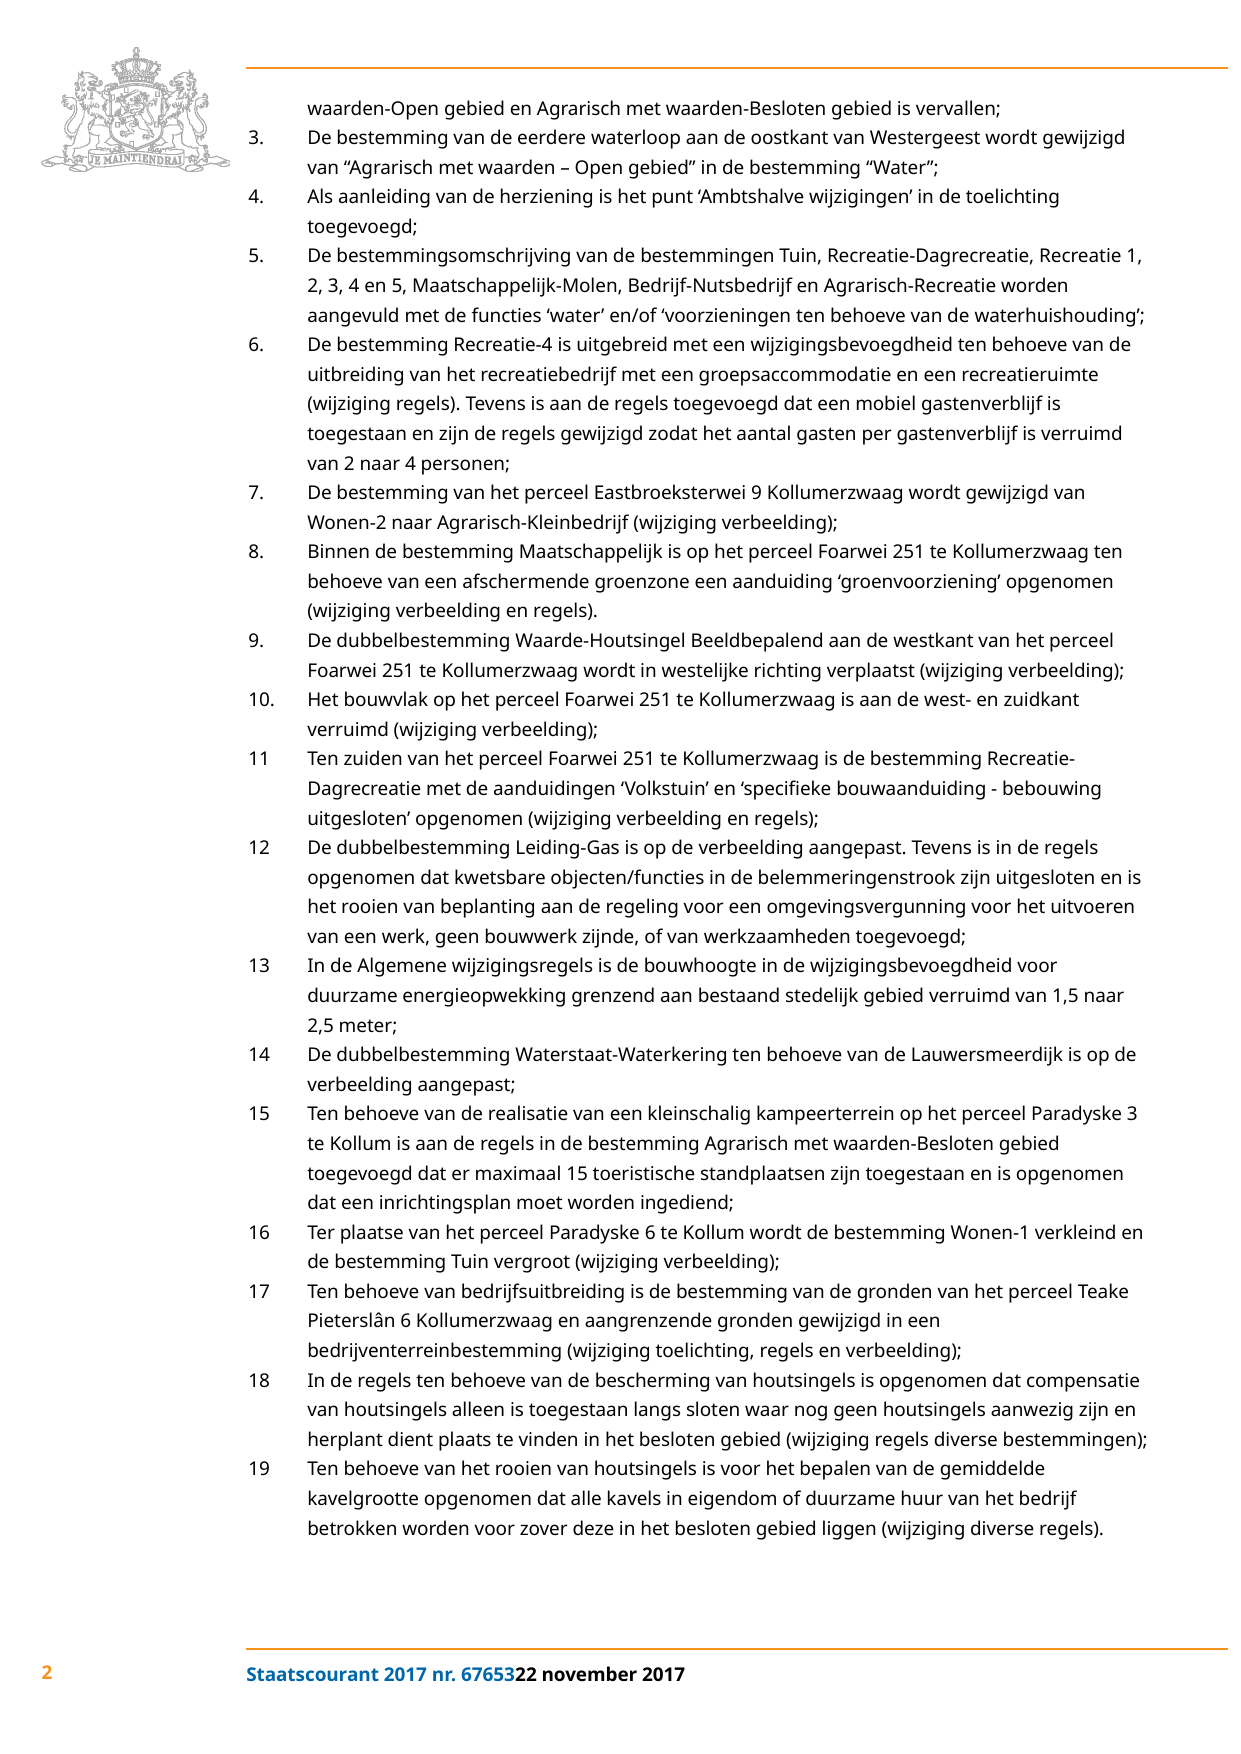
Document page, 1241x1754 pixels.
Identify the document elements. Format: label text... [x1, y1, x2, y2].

list In de regels ten behoeve van de bescherming van houtsingels is opgenomen dat compensatie van houtsingels alleen is toegestaan langs sloten waar nog geen houtsingels aanwezig zijn en herplant dient plaats te vinden in het besloten gebied (wijziging regels diverse bestemmingen); [248, 1367, 1152, 1452]
list De dubbelbestemming Waterstaat-Waterkering ten behoeve van de Lauwersmeerdijk is op de verbeelding aangepast; [248, 1041, 1152, 1097]
list De bestemming van de eerdere waterloop aan de oostkant van Westergeest wordt gewijzigd van “Agrarisch met waarden – Open gebied” in de bestemming “Water”; [248, 124, 1152, 180]
list In de Algemene wijzigingsregels is de bouwhoogte in de wijzigingsbevoegdheid voor duurzame energieopwekking grenzend aan bestaand stedelijk gebied verruimd van 1,5 naar 2,5 meter; [248, 953, 1152, 1038]
list De dubbelbestemming Leiding-Gas is op de verbeelding aangepast. Tevens is in de regels opgenomen dat kwetsbare objecten/functies in de belemmeringenstrook zijn uitgesloten en is het rooien van beplanting aan de regeling voor een omgevingsvergunning voor het uitvoeren van een werk, geen bouwwerk zijnde, of van werkzaamheden toegevoegd; [248, 834, 1152, 949]
list De dubbelbestemming Waarde-Houtsingel Beeldbepalend aan de westkant van het perceel Foarwei 251 te Kollumerzwaag wordt in westelijke richting verplaatst (wijziging verbeelding); [248, 627, 1152, 683]
list Ter plaatse van het perceel Paradyske 6 te Kollum wordt de bestemming Wonen-1 verkleind en de bestemming Tuin vergroot (wijziging verbeelding); [248, 1219, 1152, 1274]
list De bestemming Recreatie-4 is uitgebreid met een wijzigingsbevoegdheid ten behoeve van de uitbreiding van het recreatiebedrijf met een groepsaccommodatie en een recreatieruimte (wijziging regels). Tevens is aan de regels toegevoegd dat een mobiel gastenverblijf is toegestaan en zijn de regels gewijzigd zodat het aantal gasten per gastenverblijf is verruimd van 2 naar 4 personen; [248, 331, 1152, 476]
list De bestemming van het perceel Eastbroeksterwei 9 Kollumerzwaag wordt gewijzigd van Wonen-2 naar Agrarisch-Kleinbedrijf (wijziging verbeelding); [248, 479, 1152, 535]
list Het bouwvlak op het perceel Foarwei 251 te Kollumerzwaag is aan de west- en zuidkant verruimd (wijziging verbeelding); [248, 686, 1152, 742]
list Als aanleiding van de herziening is het punt ‘Ambtshalve wijzigingen’ in de toelichting toegevoegd; [248, 183, 1152, 239]
list Ten zuiden van het perceel Foarwei 251 te Kollumerzwaag is de bestemming Recreatie-Dagrecreatie met de aanduidingen ‘Volkstuin’ en ‘specifieke bouwaanduiding - bebouwing uitgesloten’ opgenomen (wijziging verbeelding en regels); [248, 746, 1152, 831]
list waarden-Open gebied en Agrarisch met waarden-Besloten gebied is vervallen; [248, 95, 1152, 121]
list Ten behoeve van bedrijfsuitbreiding is de bestemming van de gronden van het perceel Teake Pieterslân 6 Kollumerzwaag en aangrenzende gronden gewijzigd in een bedrijventerreinbestemming (wijziging toelichting, regels en verbeelding); [248, 1278, 1152, 1363]
list Ten behoeve van de realisatie van een kleinschalig kampeerterrein op het perceel Paradyske 3 te Kollum is aan de regels in de bestemming Agrarisch met waarden-Besloten gebied toegevoegd dat er maximaal 15 toeristische standplaatsen zijn toegestaan en is opgenomen dat een inrichtingsplan moet worden ingediend; [248, 1101, 1152, 1215]
list Binnen de bestemming Maatschappelijk is op het perceel Foarwei 251 te Kollumerzwaag ten behoeve van een afschermende groenzone een aanduiding ‘groenvoorziening’ opgenomen (wijziging verbeelding en regels). [248, 538, 1152, 623]
picture [41, 47, 231, 172]
list De bestemmingsomschrijving van de bestemmingen Tuin, Recreatie-Dagrecreatie, Recreatie 1, 2, 3, 4 en 5, Maatschappelijk-Molen, Bedrijf-Nutsbedrijf en Agrarisch-Recreatie worden aangevuld met de functies ‘water’ en/of ‘voorzieningen ten behoeve van de waterhuishouding’; [248, 243, 1152, 328]
list Ten behoeve van het rooien van houtsingels is voor het bepalen van de gemiddelde kavelgrootte opgenomen dat alle kavels in eigendom of duurzame huur van het bedrijf betrokken worden voor zover deze in het besloten gebied liggen (wijziging diverse regels). [248, 1456, 1152, 1541]
